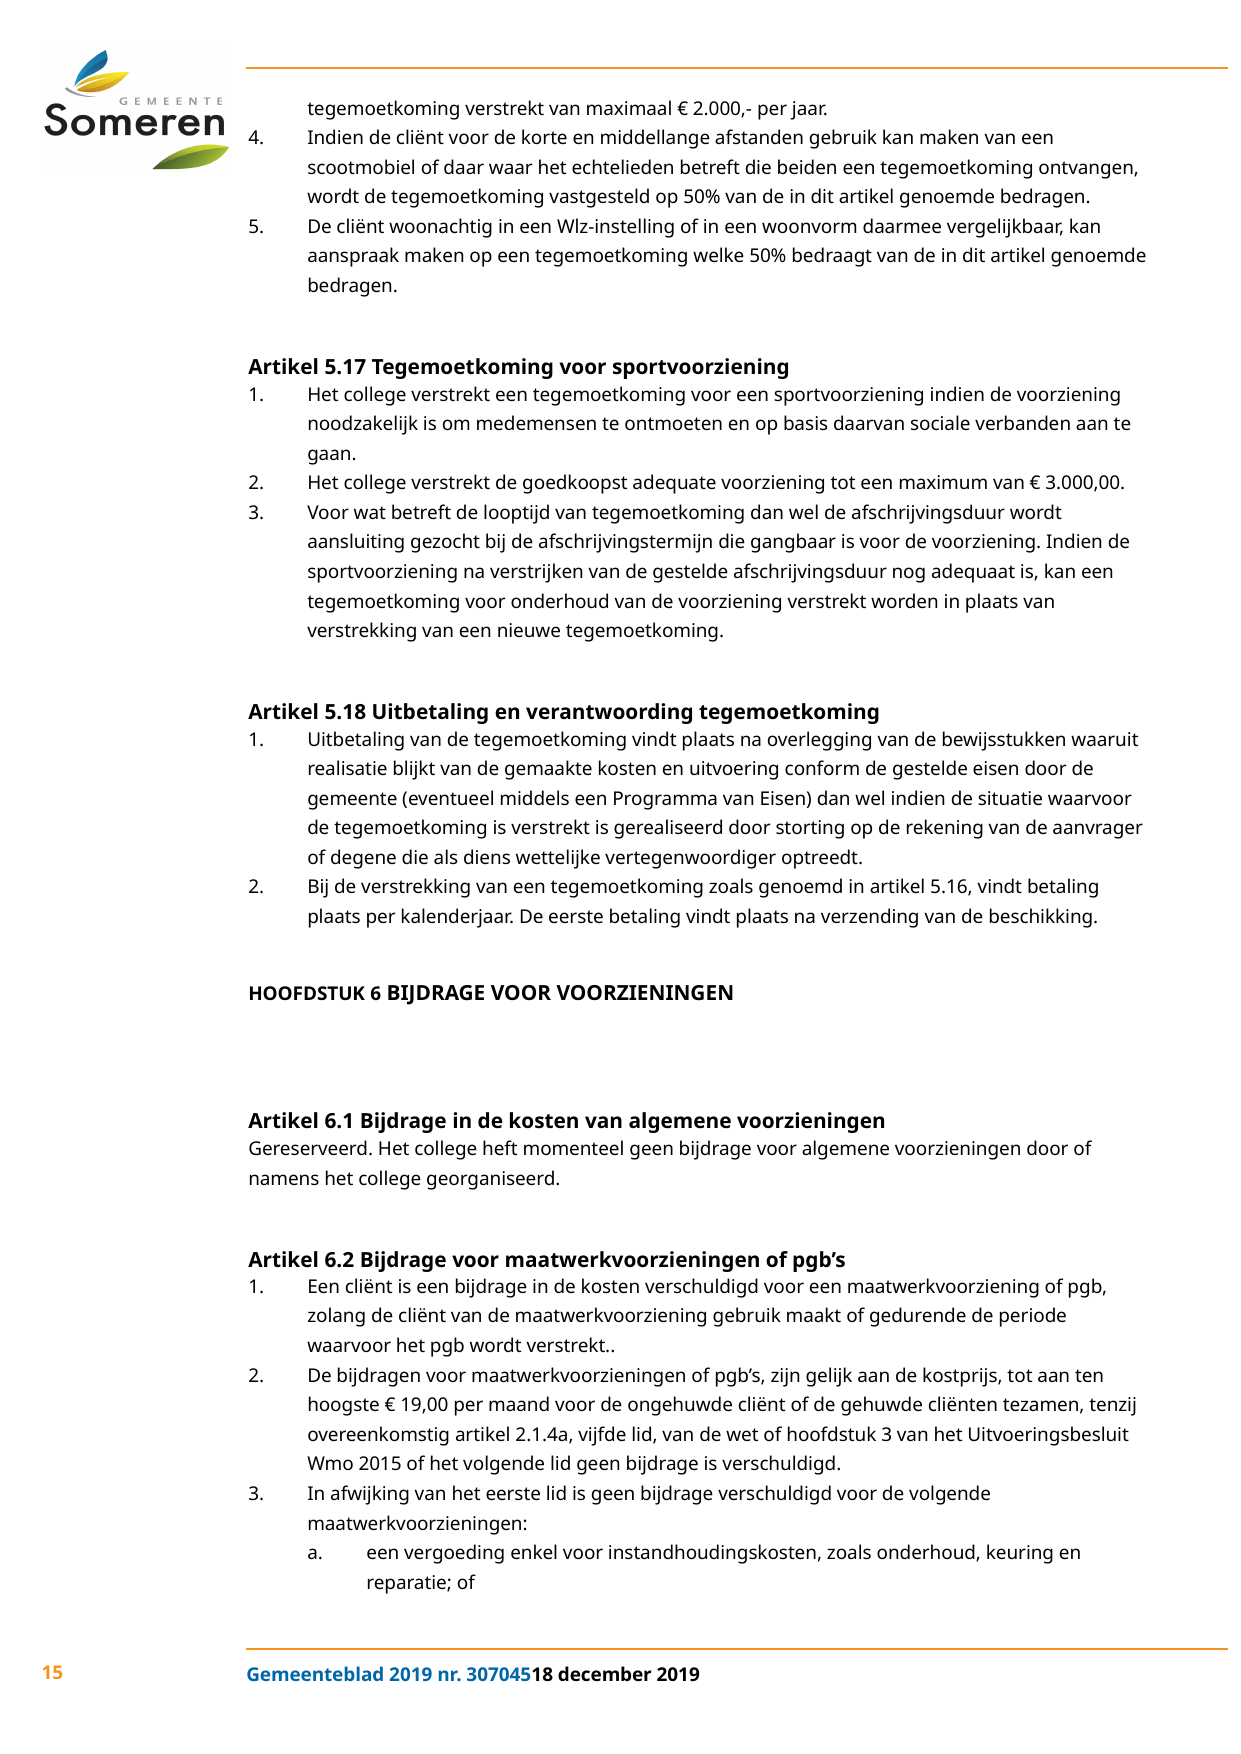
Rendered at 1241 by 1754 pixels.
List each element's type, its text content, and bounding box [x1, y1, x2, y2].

list Het college verstrekt een tegemoetkoming voor een sportvoorziening indien de voorziening noodzakelijk is om medemensen te ontmoeten en op basis daarvan sociale verbanden aan te gaan. [248, 381, 1152, 466]
text Artikel 5.18 Uitbetaling en verantwoording tegemoetkoming [248, 697, 1152, 726]
list Het college verstrekt de goedkoopst adequate voorziening tot een maximum van € 3.000,00. [248, 469, 1152, 495]
list De bijdragen voor maatwerkvoorzieningen of pgb’s, zijn gelijk aan de kostprijs, tot aan ten hoogste € 19,00 per maand voor de ongehuwde cliënt of de gehuwde cliënten tezamen, tenzij overeenkomstig artikel 2.1.4a, vijfde lid, van de wet of hoofdstuk 3 van het Uitvoeringsbesluit Wmo 2015 of het volgende lid geen bijdrage is verschuldigd. [248, 1362, 1152, 1476]
text Artikel 6.2 Bijdrage voor maatwerkvoorzieningen of pgb’s [248, 1245, 1152, 1273]
list Uitbetaling van de tegemoetkoming vindt plaats na overlegging van de bewijsstukken waaruit realisatie blijkt van de gemaakte kosten en uitvoering conform de gestelde eisen door de gemeente (eventueel middels een Programma van Eisen) dan wel indien de situatie waarvoor de tegemoetkoming is verstrekt is gerealiseerd door storting op de rekening van de aanvrager of degene die als diens wettelijke vertegenwoordiger optreedt. [248, 726, 1152, 870]
list een vergoeding enkel voor instandhoudingskosten, zoals onderhoud, keuring en reparatie; of [307, 1539, 1152, 1595]
text HOOFDSTUK 6 BIJDRAGE VOOR VOORZIENINGEN [248, 978, 1152, 1007]
list In afwijking van het eerste lid is geen bijdrage verschuldigd voor de volgende maatwerkvoorzieningen: [248, 1480, 1152, 1536]
list Indien de cliënt voor de korte en middellange afstanden gebruik kan maken van een scootmobiel of daar waar het echtelieden betreft die beiden een tegemoetkoming ontvangen, wordt de tegemoetkoming vastgesteld op 50% van de in dit artikel genoemde bedragen. [248, 124, 1152, 209]
list Bij de verstrekking van een tegemoetkoming zoals genoemd in artikel 5.16, vindt betaling plaats per kalenderjaar. De eerste betaling vindt plaats na verzending van de beschikking. [248, 874, 1152, 929]
list Voor wat betreft de looptijd van tegemoetkoming dan wel de afschrijvingsduur wordt aansluiting gezocht bij de afschrijvingstermijn die gangbaar is voor de voorziening. Indien de sportvoorziening na verstrijken van de gestelde afschrijvingsduur nog adequaat is, kan een tegemoetkoming voor onderhoud van de voorziening verstrekt worden in plaats van verstrekking van een nieuwe tegemoetkoming. [248, 499, 1152, 643]
list Een cliënt is een bijdrage in de kosten verschuldigd voor een maatwerkvoorziening of pgb, zolang de cliënt van de maatwerkvoorziening gebruik maakt of gedurende de periode waarvoor het pgb wordt verstrekt.. [248, 1273, 1152, 1358]
list tegemoetkoming verstrekt van maximaal € 2.000,- per jaar. [248, 95, 1152, 121]
picture [41, 47, 231, 172]
list De cliënt woonachtig in een Wlz-instelling of in een woonvorm daarmee vergelijkbaar, kan aanspraak maken op een tegemoetkoming welke 50% bedraagt van de in dit artikel genoemde bedragen. [248, 213, 1152, 298]
text Artikel 5.17 Tegemoetkoming voor sportvoorziening [248, 352, 1152, 381]
text Artikel 6.1 Bijdrage in de kosten van algemene voorzieningen [248, 1107, 1152, 1135]
text Gereserveerd. Het college heft momenteel geen bijdrage voor algemene voorzieningen door of namens het college georganiseerd. [248, 1135, 1152, 1190]
